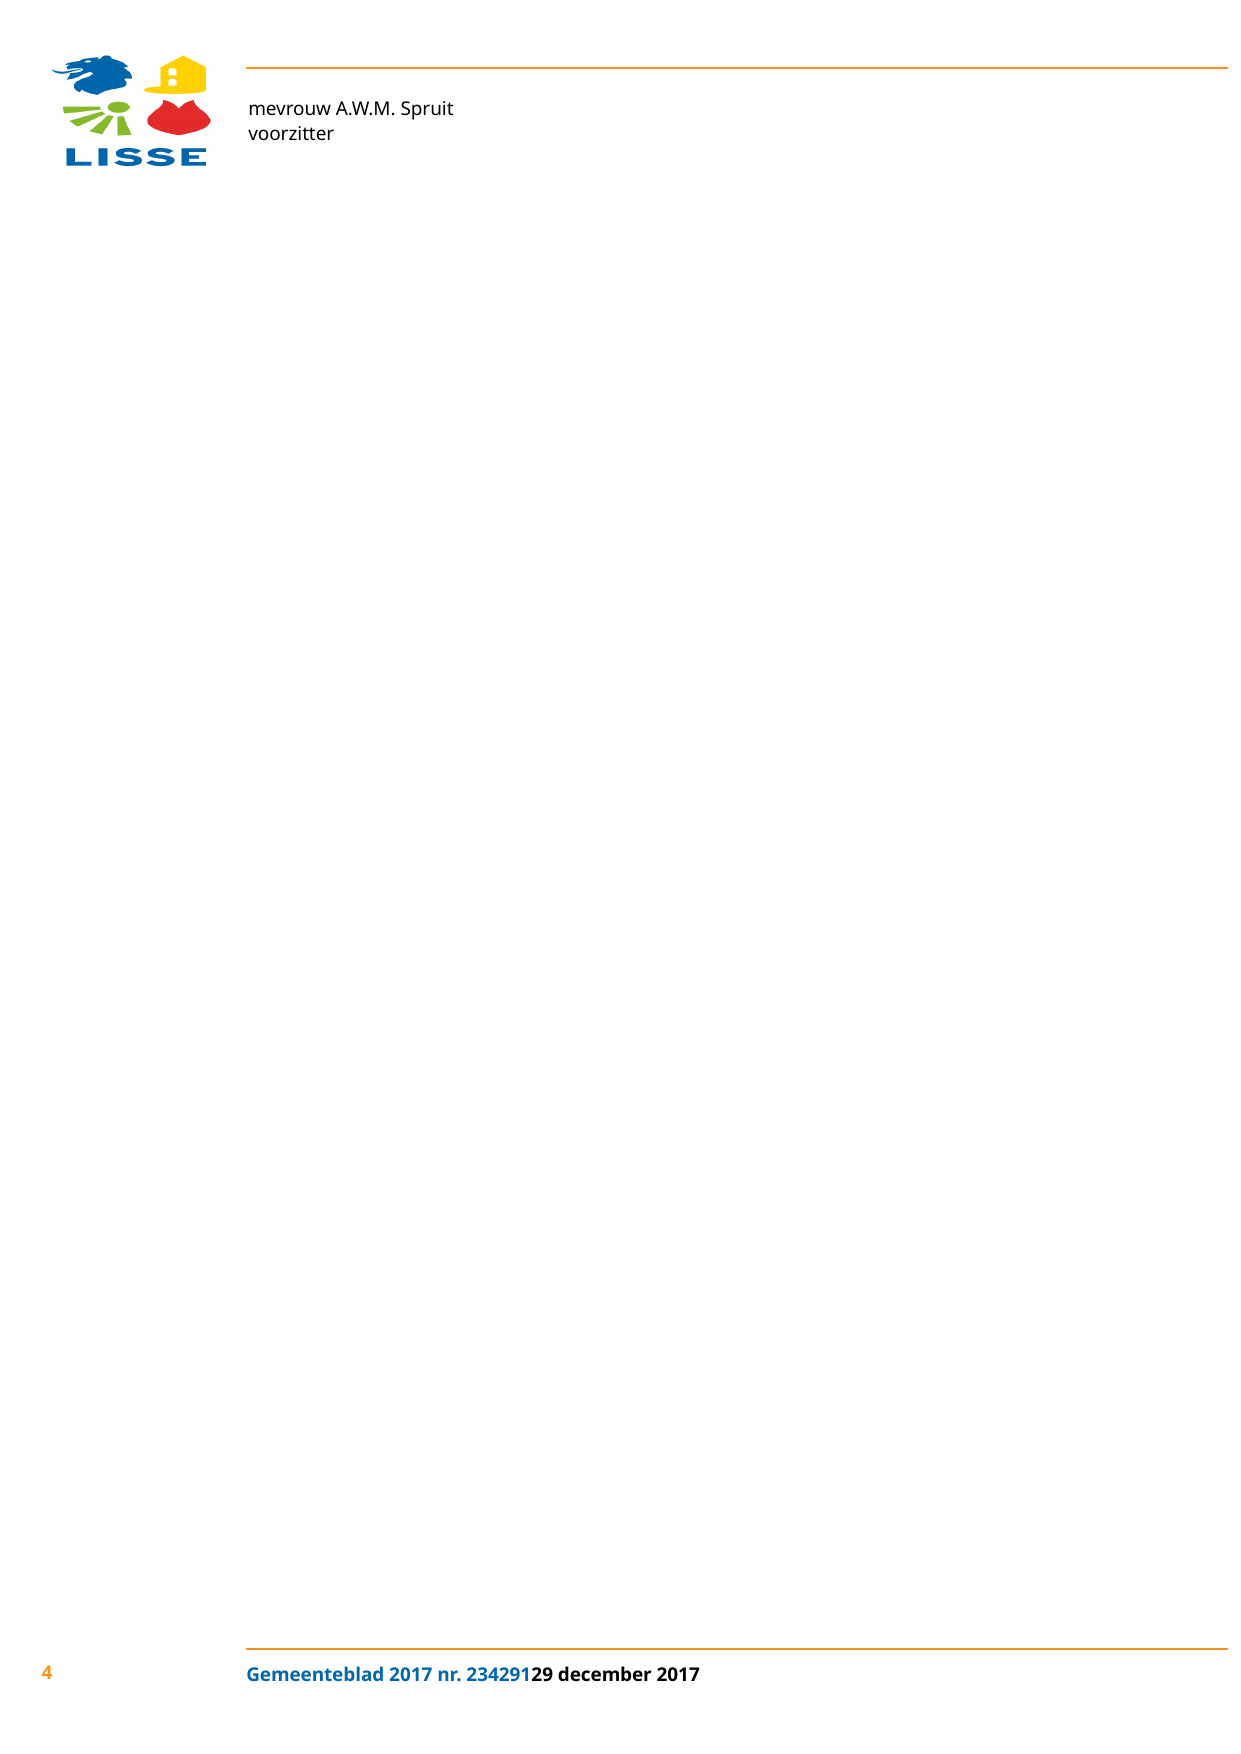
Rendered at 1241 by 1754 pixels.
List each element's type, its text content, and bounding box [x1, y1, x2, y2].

text voorzitter [248, 121, 1152, 146]
picture [41, 47, 231, 172]
text mevrouw A.W.M. Spruit [248, 95, 1152, 121]
